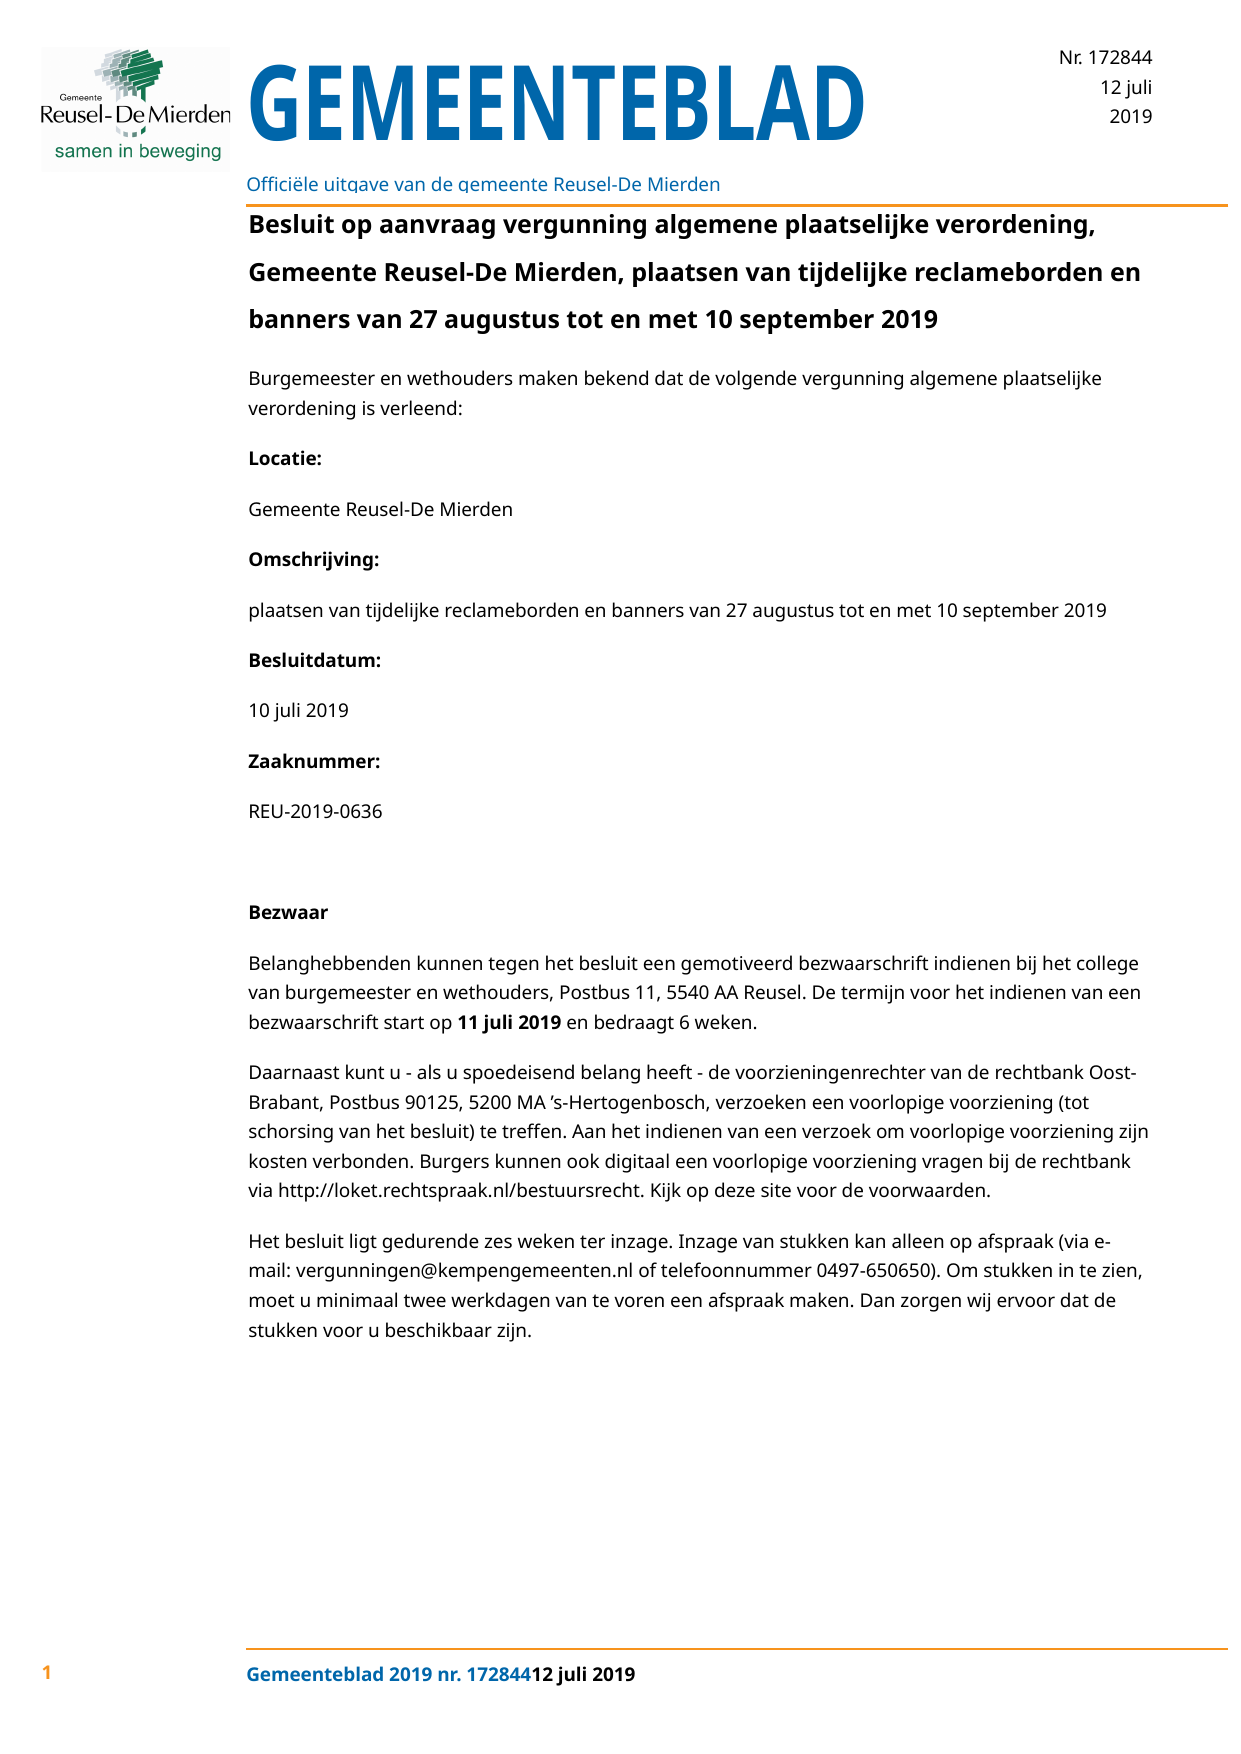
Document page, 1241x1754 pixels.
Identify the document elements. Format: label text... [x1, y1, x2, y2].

text REU-2019-0636 [248, 798, 1152, 824]
text Daarnaast kunt u - als u spoedeisend belang heeft - de voorzieningenrechter van de rechtbank Oost-Brabant, Postbus 90125, 5200 MA ’s-Hertogenbosch, verzoeken een voorlopige voorziening (tot schorsing van het besluit) te treffen. Aan het indienen van een verzoek om voorlopige voorziening zijn kosten verbonden. Burgers kunnen ook digitaal een voorlopige voorziening vragen bij de rechtbank via http://loket.rechtspraak.nl/bestuursrecht. Kijk op deze site voor de voorwaarden. [248, 1059, 1152, 1203]
text Omschrijving: [248, 546, 1152, 572]
text Bezwaar [248, 899, 1152, 925]
text Besluitdatum: [248, 647, 1152, 673]
text 10 juli 2019 [248, 698, 1152, 723]
text Zaaknummer: [248, 748, 1152, 774]
text Burgemeester en wethouders maken bekend dat de volgende vergunning algemene plaatselijke verordening is verleend: [248, 366, 1152, 421]
picture [41, 47, 231, 172]
text Het besluit ligt gedurende zes weken ter inzage. Inzage van stukken kan alleen op afspraak (via e-mail: vergunningen@kempengemeenten.nl of telefoonnummer 0497-650650). Om stukken in te zien, moet u minimaal twee werkdagen van te voren een afspraak maken. Dan zorgen wij ervoor dat de stukken voor u beschikbaar zijn. [248, 1228, 1152, 1342]
text Gemeente Reusel-De Mierden [248, 496, 1152, 522]
text Locatie: [248, 446, 1152, 471]
text Belanghebbenden kunnen tegen het besluit een gemotiveerd bezwaarschrift indienen bij het college van burgemeester en wethouders, Postbus 11, 5540 AA Reusel. De termijn voor het indienen van een bezwaarschrift start op 11 juli 2019 en bedraagt 6 weken. [248, 950, 1152, 1034]
text plaatsen van tijdelijke reclameborden en banners van 27 augustus tot en met 10 september 2019 [248, 597, 1152, 622]
text Besluit op aanvraag vergunning algemene plaatselijke verordening, Gemeente Reusel-De Mierden, plaatsen van tijdelijke reclameborden en banners van 27 augustus tot en met 10 september 2019 [248, 207, 1152, 336]
